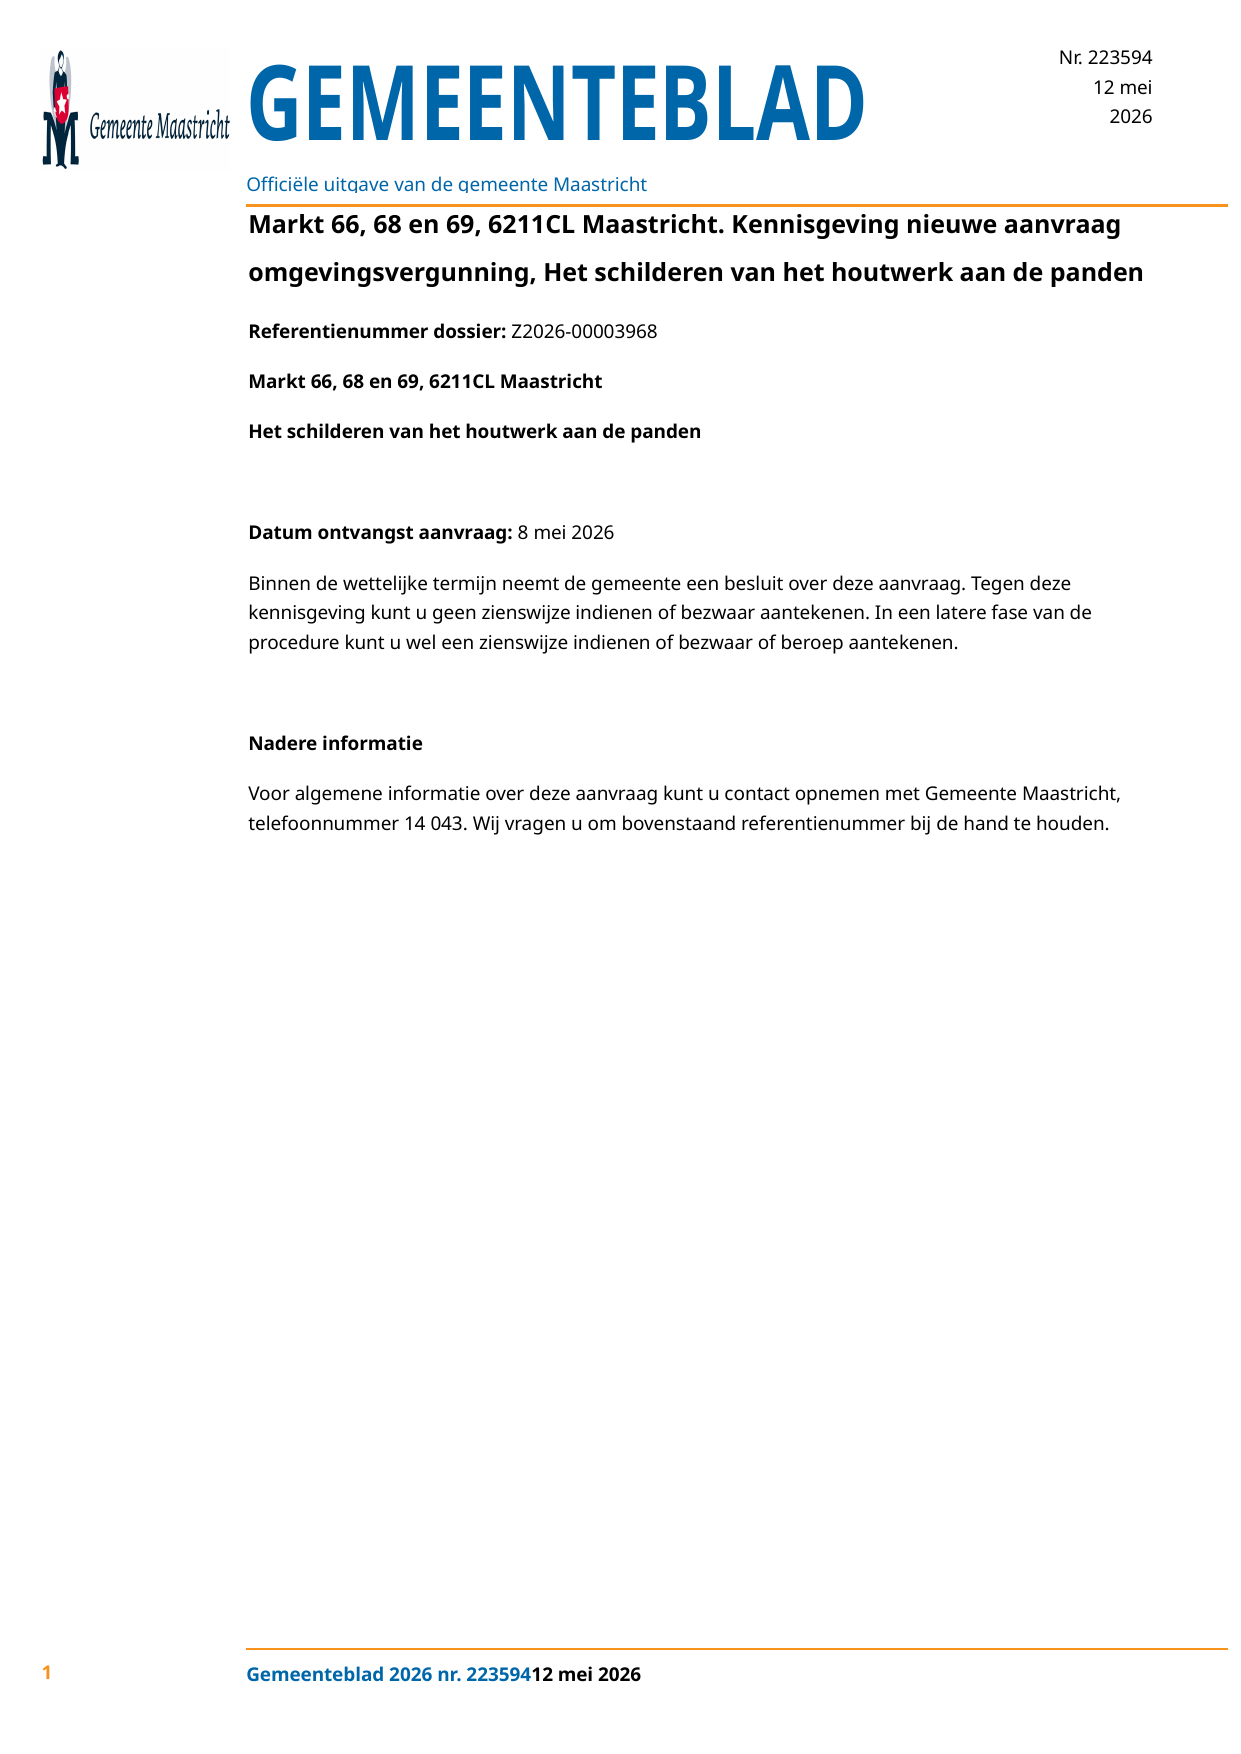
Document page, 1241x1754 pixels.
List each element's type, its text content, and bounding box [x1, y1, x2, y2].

text Markt 66, 68 en 69, 6211CL Maastricht. Kennisgeving nieuwe aanvraag omgevingsvergunning, Het schilderen van het houtwerk aan de panden [248, 207, 1152, 288]
text Referentienummer dossier: Z2026-00003968 [248, 318, 1152, 344]
text Markt 66, 68 en 69, 6211CL Maastricht [248, 368, 1152, 394]
text Binnen de wettelijke termijn neemt de gemeente een besluit over deze aanvraag. Tegen deze kennisgeving kunt u geen zienswijze indienen of bezwaar aantekenen. In een latere fase van de procedure kunt u wel een zienswijze indienen of bezwaar of beroep aantekenen. [248, 570, 1152, 655]
text Voor algemene informatie over deze aanvraag kunt u contact opnemen met Gemeente Maastricht, telefoonnummer 14 043. Wij vragen u om bovenstaand referentienummer bij de hand te houden. [248, 780, 1152, 836]
picture [41, 47, 231, 172]
text Nadere informatie [248, 730, 1152, 756]
text Het schilderen van het houtwerk aan de panden [248, 419, 1152, 444]
text Datum ontvangst aanvraag: 8 mei 2026 [248, 519, 1152, 545]
